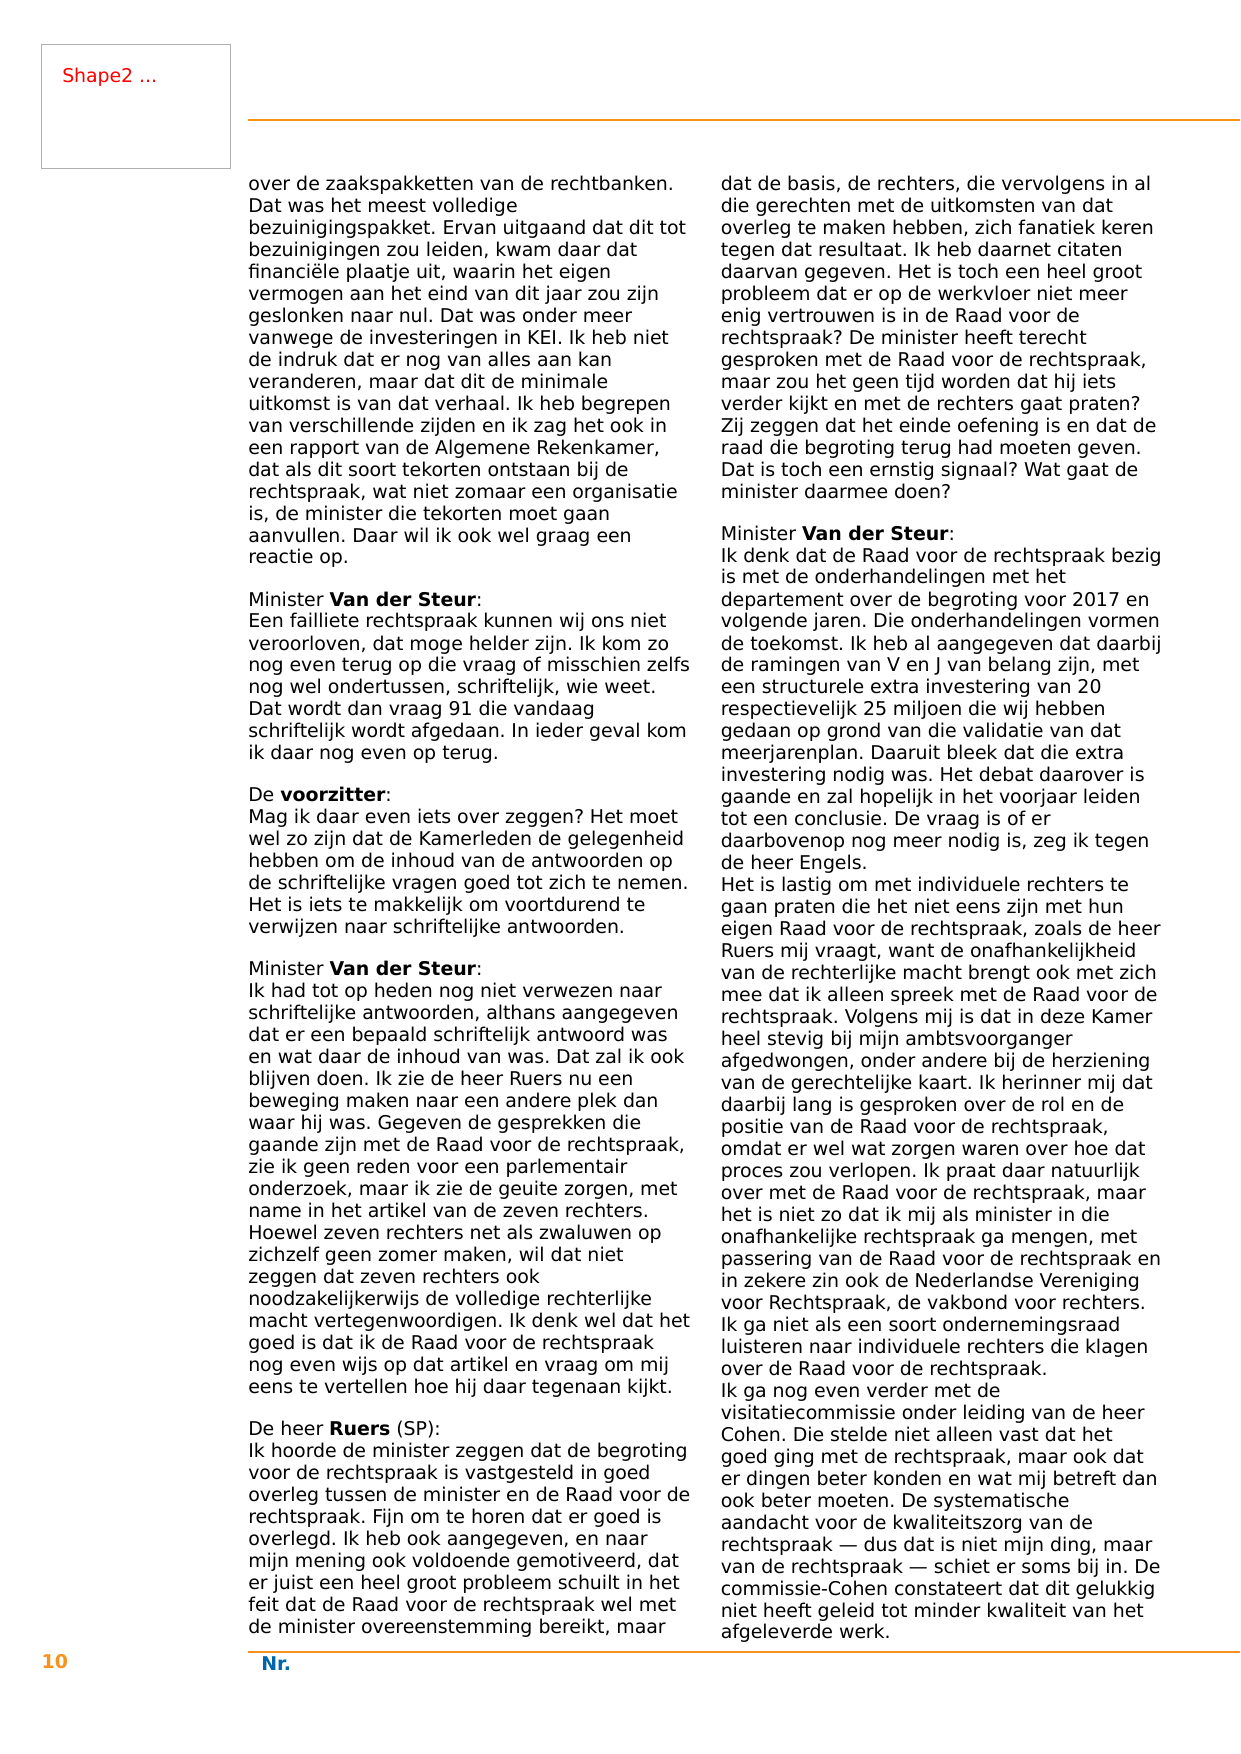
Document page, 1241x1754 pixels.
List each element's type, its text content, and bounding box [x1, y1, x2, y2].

text Mag ik daar even iets over zeggen? Het moet wel zo zijn dat de Kamerleden de gelegenheid hebben om de inhoud van de antwoorden op de schriftelijke vragen goed tot zich te nemen. Het is iets te makkelijk om voortdurend te verwijzen naar schriftelijke antwoorden. [248, 806, 691, 938]
text De voorzitter: [248, 784, 691, 806]
text Ik ga nog even verder met de visitatiecommissie onder leiding van de heer Cohen. Die stelde niet alleen vast dat het goed ging met de rechtspraak, maar ook dat er dingen beter konden en wat mij betreft dan ook beter moeten. De systematische aandacht voor de kwaliteitszorg van de rechtspraak — dus dat is niet mijn ding, maar van de rechtspraak — schiet er soms bij in. De commissie-Cohen constateert dat dit gelukkig niet heeft geleid tot minder kwaliteit van het afgeleverde werk. [721, 1380, 1163, 1643]
text De heer Ruers (SP): [248, 1418, 691, 1440]
text Het is lastig om met individuele rechters te gaan praten die het niet eens zijn met hun eigen Raad voor de rechtspraak, zoals de heer Ruers mij vraagt, want de onafhankelijkheid van de rechterlijke macht brengt ook met zich mee dat ik alleen spreek met de Raad voor de rechtspraak. Volgens mij is dat in deze Kamer heel stevig bij mijn ambtsvoorganger afgedwongen, onder andere bij de herziening van de gerechtelijke kaart. Ik herinner mij dat daarbij lang is gesproken over de rol en de positie van de Raad voor de rechtspraak, omdat er wel wat zorgen waren over hoe dat proces zou verlopen. Ik praat daar natuurlijk over met de Raad voor de rechtspraak, maar het is niet zo dat ik mij als minister in die onafhankelijke rechtspraak ga mengen, met passering van de Raad voor de rechtspraak en in zekere zin ook de Nederlandse Vereniging voor Rechtspraak, de vakbond voor rechters. Ik ga niet als een soort ondernemingsraad luisteren naar individuele rechters die klagen over de Raad voor de rechtspraak. [721, 874, 1163, 1380]
text Minister Van der Steur: [248, 958, 691, 980]
text Een failliete rechtspraak kunnen wij ons niet veroorloven, dat moge helder zijn. Ik kom zo nog even terug op die vraag of misschien zelfs nog wel ondertussen, schriftelijk, wie weet. Dat wordt dan vraag 91 die vandaag schriftelijk wordt afgedaan. In ieder geval kom ik daar nog even op terug. [248, 610, 691, 764]
text dat de basis, de rechters, die vervolgens in al die gerechten met de uitkomsten van dat overleg te maken hebben, zich fanatiek keren tegen dat resultaat. Ik heb daarnet citaten daarvan gegeven. Het is toch een heel groot probleem dat er op de werkvloer niet meer enig vertrouwen is in de Raad voor de rechtspraak? De minister heeft terecht gesproken met de Raad voor de rechtspraak, maar zou het geen tijd worden dat hij iets verder kijkt en met de rechters gaat praten? Zij zeggen dat het einde oefening is en dat de raad die begroting terug had moeten geven. Dat is toch een ernstig signaal? Wat gaat de minister daarmee doen? [721, 173, 1163, 502]
text Ik denk dat de Raad voor de rechtspraak bezig is met de onderhandelingen met het departement over de begroting voor 2017 en volgende jaren. Die onderhandelingen vormen de toekomst. Ik heb al aangegeven dat daarbij de ramingen van V en J van belang zijn, met een structurele extra investering van 20 respectievelijk 25 miljoen die wij hebben gedaan op grond van die validatie van dat meerjarenplan. Daaruit bleek dat die extra investering nodig was. Het debat daarover is gaande en zal hopelijk in het voorjaar leiden tot een conclusie. De vraag is of er daarbovenop nog meer nodig is, zeg ik tegen de heer Engels. [721, 544, 1163, 874]
text Ik had tot op heden nog niet verwezen naar schriftelijke antwoorden, althans aangegeven dat er een bepaald schriftelijk antwoord was en wat daar de inhoud van was. Dat zal ik ook blijven doen. Ik zie de heer Ruers nu een beweging maken naar een andere plek dan waar hij was. Gegeven de gesprekken die gaande zijn met de Raad voor de rechtspraak, zie ik geen reden voor een parlementair onderzoek, maar ik zie de geuite zorgen, met name in het artikel van de zeven rechters. Hoewel zeven rechters net als zwaluwen op zichzelf geen zomer maken, wil dat niet zeggen dat zeven rechters ook noodzakelijkerwijs de volledige rechterlijke macht vertegenwoordigen. Ik denk wel dat het goed is dat ik de Raad voor de rechtspraak nog even wijs op dat artikel en vraag om mij eens te vertellen hoe hij daar tegenaan kijkt. [248, 980, 691, 1398]
text Minister Van der Steur: [248, 588, 691, 610]
text Minister Van der Steur: [721, 522, 1163, 544]
text Ik hoorde de minister zeggen dat de begroting voor de rechtspraak is vastgesteld in goed overleg tussen de minister en de Raad voor de rechtspraak. Fijn om te horen dat er goed is overlegd. Ik heb ook aangegeven, en naar mijn mening ook voldoende gemotiveerd, dat er juist een heel groot probleem schuilt in het feit dat de Raad voor de rechtspraak wel met de minister overeenstemming bereikt, maar [248, 1440, 691, 1637]
text over de zaakspakketten van de rechtbanken. Dat was het meest volledige bezuinigingspakket. Ervan uitgaand dat dit tot bezuinigingen zou leiden, kwam daar dat financiële plaatje uit, waarin het eigen vermogen aan het eind van dit jaar zou zijn geslonken naar nul. Dat was onder meer vanwege de investeringen in KEI. Ik heb niet de indruk dat er nog van alles aan kan veranderen, maar dat dit de minimale uitkomst is van dat verhaal. Ik heb begrepen van verschillende zijden en ik zag het ook in een rapport van de Algemene Rekenkamer, dat als dit soort tekorten ontstaan bij de rechtspraak, wat niet zomaar een organisatie is, de minister die tekorten moet gaan aanvullen. Daar wil ik ook wel graag een reactie op. [248, 173, 691, 568]
